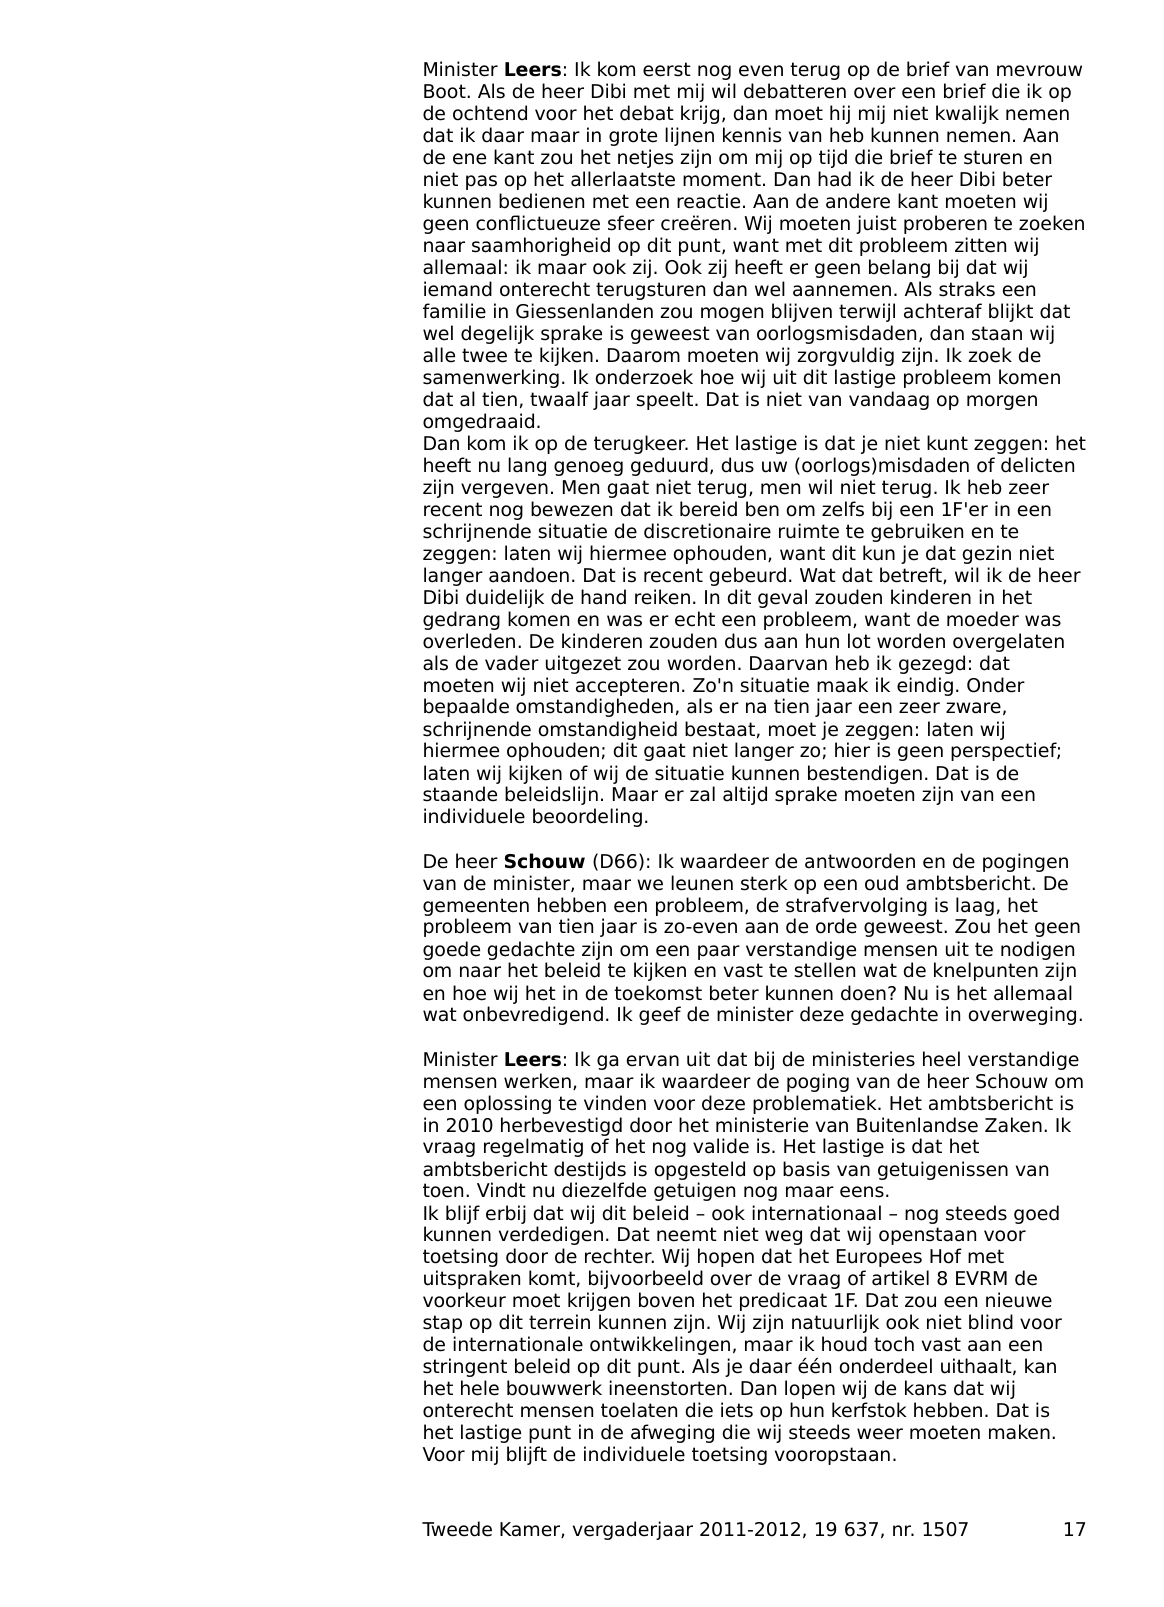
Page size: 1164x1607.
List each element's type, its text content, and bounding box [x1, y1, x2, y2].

text Minister Leers: Ik kom eerst nog even terug op de brief van mevrouw Boot. Als de heer Dibi met mij wil debatteren over een brief die ik op de ochtend voor het debat krijg, dan moet hij mij niet kwalijk nemen dat ik daar maar in grote lijnen kennis van heb kunnen nemen. Aan de ene kant zou het netjes zijn om mij op tijd die brief te sturen en niet pas op het allerlaatste moment. Dan had ik de heer Dibi beter kunnen bedienen met een reactie. Aan de andere kant moeten wij geen conflictueuze sfeer creëren. Wij moeten juist proberen te zoeken naar saamhorigheid op dit punt, want met dit probleem zitten wij allemaal: ik maar ook zij. Ook zij heeft er geen belang bij dat wij iemand onterecht terugsturen dan wel aannemen. Als straks een familie in Giessenlanden zou mogen blijven terwijl achteraf blijkt dat wel degelijk sprake is geweest van oorlogsmisdaden, dan staan wij alle twee te kijken. Daarom moeten wij zorgvuldig zijn. Ik zoek de samenwerking. Ik onderzoek hoe wij uit dit lastige probleem komen dat al tien, twaalf jaar speelt. Dat is niet van vandaag op morgen omgedraaid. [422, 59, 1087, 433]
text Dan kom ik op de terugkeer. Het lastige is dat je niet kunt zeggen: het heeft nu lang genoeg geduurd, dus uw (oorlogs)misdaden of delicten zijn vergeven. Men gaat niet terug, men wil niet terug. Ik heb zeer recent nog bewezen dat ik bereid ben om zelfs bij een 1F'er in een schrijnende situatie de discretionaire ruimte te gebruiken en te zeggen: laten wij hiermee ophouden, want dit kun je dat gezin niet langer aandoen. Dat is recent gebeurd. Wat dat betreft, wil ik de heer Dibi duidelijk de hand reiken. In dit geval zouden kinderen in het gedrang komen en was er echt een probleem, want de moeder was overleden. De kinderen zouden dus aan hun lot worden overgelaten als de vader uitgezet zou worden. Daarvan heb ik gezegd: dat moeten wij niet accepteren. Zo'n situatie maak ik eindig. Onder bepaalde omstandigheden, als er na tien jaar een zeer zware, schrijnende omstandigheid bestaat, moet je zeggen: laten wij hiermee ophouden; dit gaat niet langer zo; hier is geen perspectief; laten wij kijken of wij de situatie kunnen bestendigen. Dat is de staande beleidslijn. Maar er zal altijd sprake moeten zijn van een individuele beoordeling. [422, 433, 1087, 828]
text Minister Leers: Ik ga ervan uit dat bij de ministeries heel verstandige mensen werken, maar ik waardeer de poging van de heer Schouw om een oplossing te vinden voor deze problematiek. Het ambtsbericht is in 2010 herbevestigd door het ministerie van Buitenlandse Zaken. Ik vraag regelmatig of het nog valide is. Het lastige is dat het ambtsbericht destijds is opgesteld op basis van getuigenissen van toen. Vindt nu diezelfde getuigen nog maar eens. [422, 1048, 1087, 1202]
text Ik blijf erbij dat wij dit beleid – ook internationaal – nog steeds goed kunnen verdedigen. Dat neemt niet weg dat wij openstaan voor toetsing door de rechter. Wij hopen dat het Europees Hof met uitspraken komt, bijvoorbeeld over de vraag of artikel 8 EVRM de voorkeur moet krijgen boven het predicaat 1F. Dat zou een nieuwe stap op dit terrein kunnen zijn. Wij zijn natuurlijk ook niet blind voor de internationale ontwikkelingen, maar ik houd toch vast aan een stringent beleid op dit punt. Als je daar één onderdeel uithaalt, kan het hele bouwwerk ineenstorten. Dan lopen wij de kans dat wij onterecht mensen toelaten die iets op hun kerfstok hebben. Dat is het lastige punt in de afweging die wij steeds weer moeten maken. Voor mij blijft de individuele toetsing vooropstaan. [422, 1202, 1087, 1466]
text De heer Schouw (D66): Ik waardeer de antwoorden en de pogingen van de minister, maar we leunen sterk op een oud ambtsbericht. De gemeenten hebben een probleem, de strafvervolging is laag, het probleem van tien jaar is zo-even aan de orde geweest. Zou het geen goede gedachte zijn om een paar verstandige mensen uit te nodigen om naar het beleid te kijken en vast te stellen wat de knelpunten zijn en hoe wij het in de toekomst beter kunnen doen? Nu is het allemaal wat onbevredigend. Ik geef de minister deze gedachte in overweging. [422, 851, 1087, 1026]
